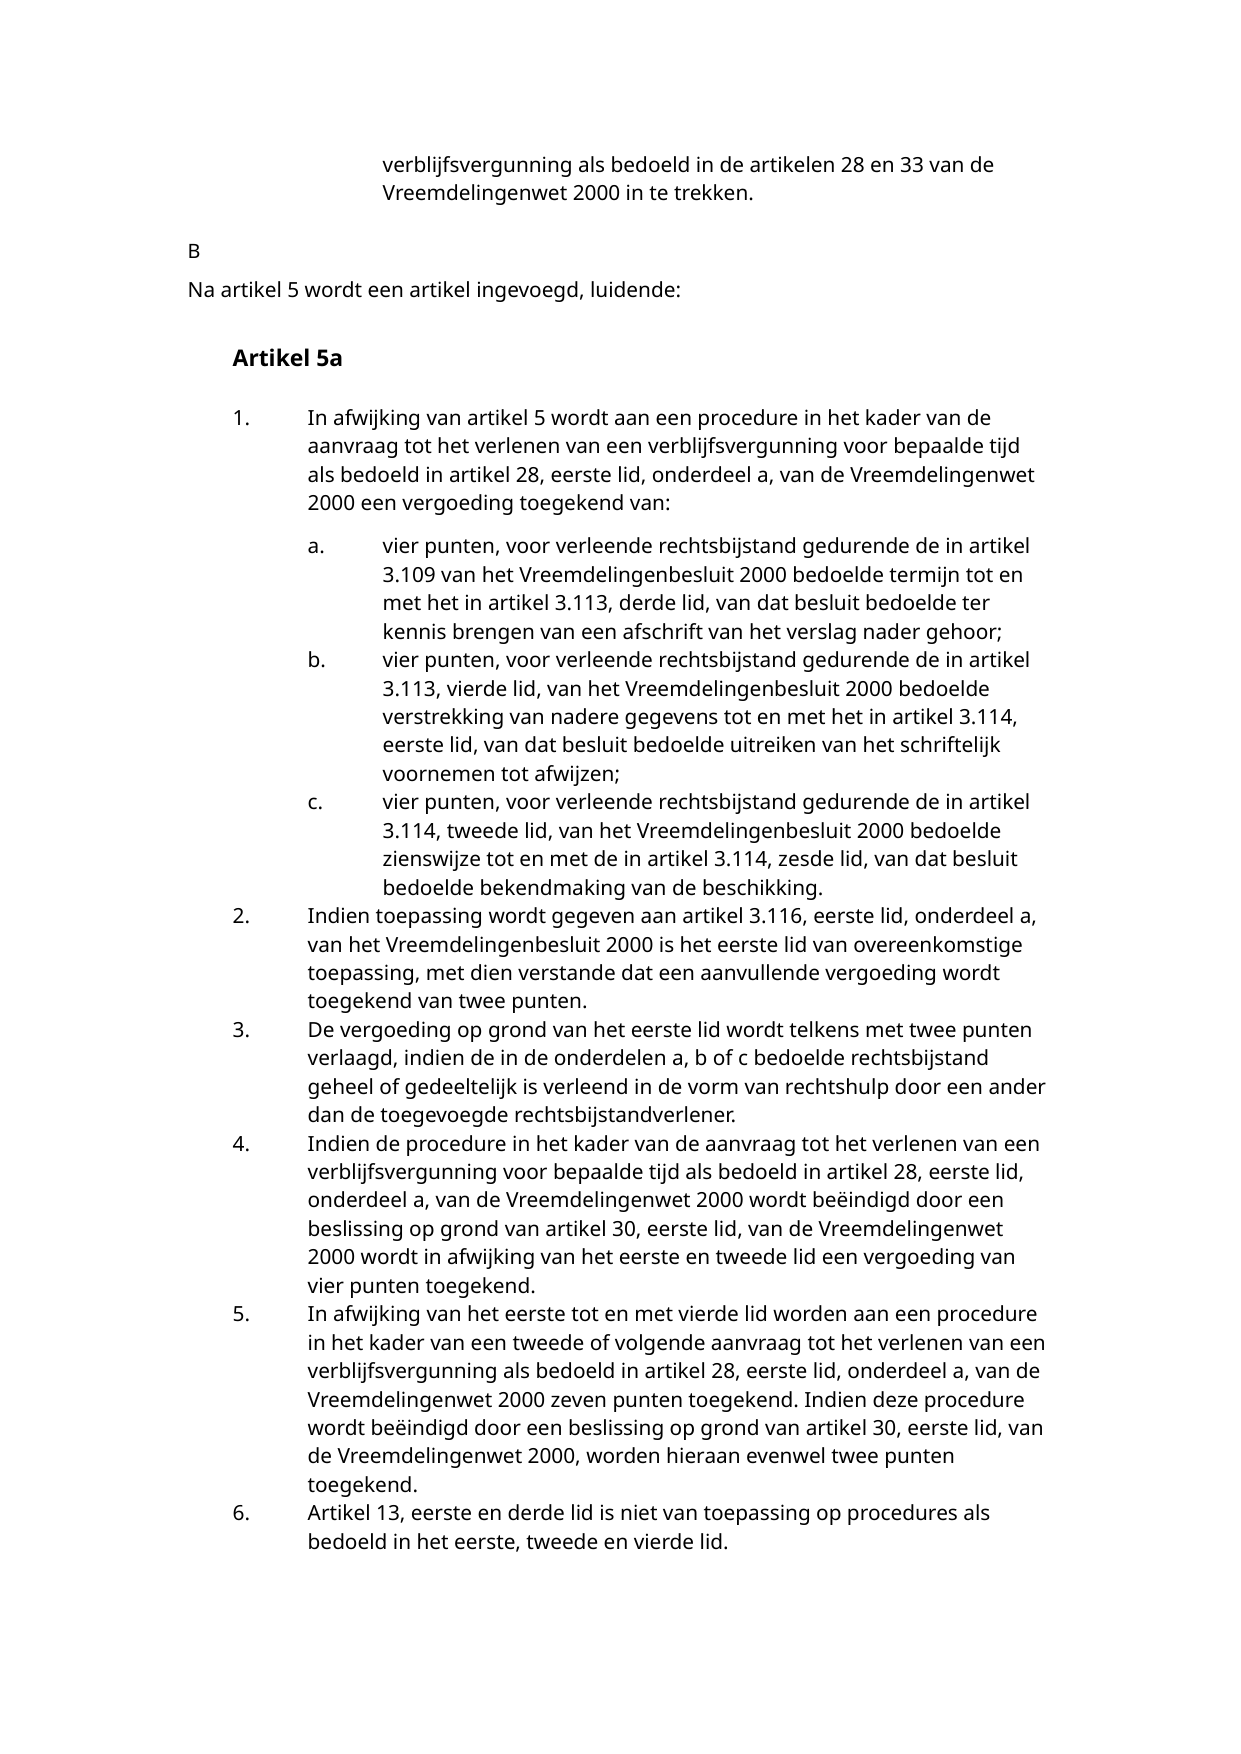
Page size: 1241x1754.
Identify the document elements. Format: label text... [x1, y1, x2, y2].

list vier punten, voor verleende rechtsbijstand gedurende de in artikel 3.109 van het Vreemdelingenbesluit 2000 bedoelde termijn tot en met het in artikel 3.113, derde lid, van dat besluit bedoelde ter kennis brengen van een afschrift van het verslag nader gehoor; [307, 532, 1053, 645]
list De vergoeding op grond van het eerste lid wordt telkens met twee punten verlaagd, indien de in de onderdelen a, b of c bedoelde rechtsbijstand geheel of gedeeltelijk is verleend in de vorm van rechtshulp door een ander dan de toegevoegde rechtsbijstandverlener. [232, 1015, 1053, 1129]
list Indien de procedure in het kader van de aanvraag tot het verlenen van een verblijfsvergunning voor bepaalde tijd als bedoeld in artikel 28, eerste lid, onderdeel a, van de Vreemdelingenwet 2000 wordt beëindigd door een beslissing op grond van artikel 30, eerste lid, van de Vreemdelingenwet 2000 wordt in afwijking van het eerste en tweede lid een vergoeding van vier punten toegekend. [232, 1129, 1053, 1299]
list vier punten, voor verleende rechtsbijstand gedurende de in artikel 3.113, vierde lid, van het Vreemdelingenbesluit 2000 bedoelde verstrekking van nadere gegevens tot en met het in artikel 3.114, eerste lid, van dat besluit bedoelde uitreiken van het schriftelijk voornemen tot afwijzen; [307, 645, 1053, 787]
text Na artikel 5 wordt een artikel ingevoegd, luidende: [187, 276, 1053, 304]
list In afwijking van het eerste tot en met vierde lid worden aan een procedure in het kader van een tweede of volgende aanvraag tot het verlenen van een verblijfsvergunning als bedoeld in artikel 28, eerste lid, onderdeel a, van de Vreemdelingenwet 2000 zeven punten toegekend. Indien deze procedure wordt beëindigd door een beslissing op grond van artikel 30, eerste lid, van de Vreemdelingenwet 2000, worden hieraan evenwel twee punten toegekend. [232, 1299, 1053, 1498]
list Artikel 13, eerste en derde lid is niet van toepassing op procedures als bedoeld in het eerste, tweede en vierde lid. [232, 1498, 1053, 1555]
list In afwijking van artikel 5 wordt aan een procedure in het kader van de aanvraag tot het verlenen van een verblijfsvergunning voor bepaalde tijd als bedoeld in artikel 28, eerste lid, onderdeel a, van de Vreemdelingenwet 2000 een vergoeding toegekend van: [232, 403, 1053, 517]
list vier punten, voor verleende rechtsbijstand gedurende de in artikel 3.114, tweede lid, van het Vreemdelingenbesluit 2000 bedoelde zienswijze tot en met de in artikel 3.114, zesde lid, van dat besluit bedoelde bekendmaking van de beschikking. [307, 787, 1053, 901]
subtitle Artikel 5a [232, 342, 1053, 373]
text B [187, 237, 1053, 264]
list Indien toepassing wordt gegeven aan artikel 3.116, eerste lid, onderdeel a, van het Vreemdelingenbesluit 2000 is het eerste lid van overeenkomstige toepassing, met dien verstande dat een aanvullende vergoeding wordt toegekend van twee punten. [232, 901, 1053, 1015]
list verblijfsvergunning als bedoeld in de artikelen 28 en 33 van de Vreemdelingenwet 2000 in te trekken. [307, 150, 1053, 207]
